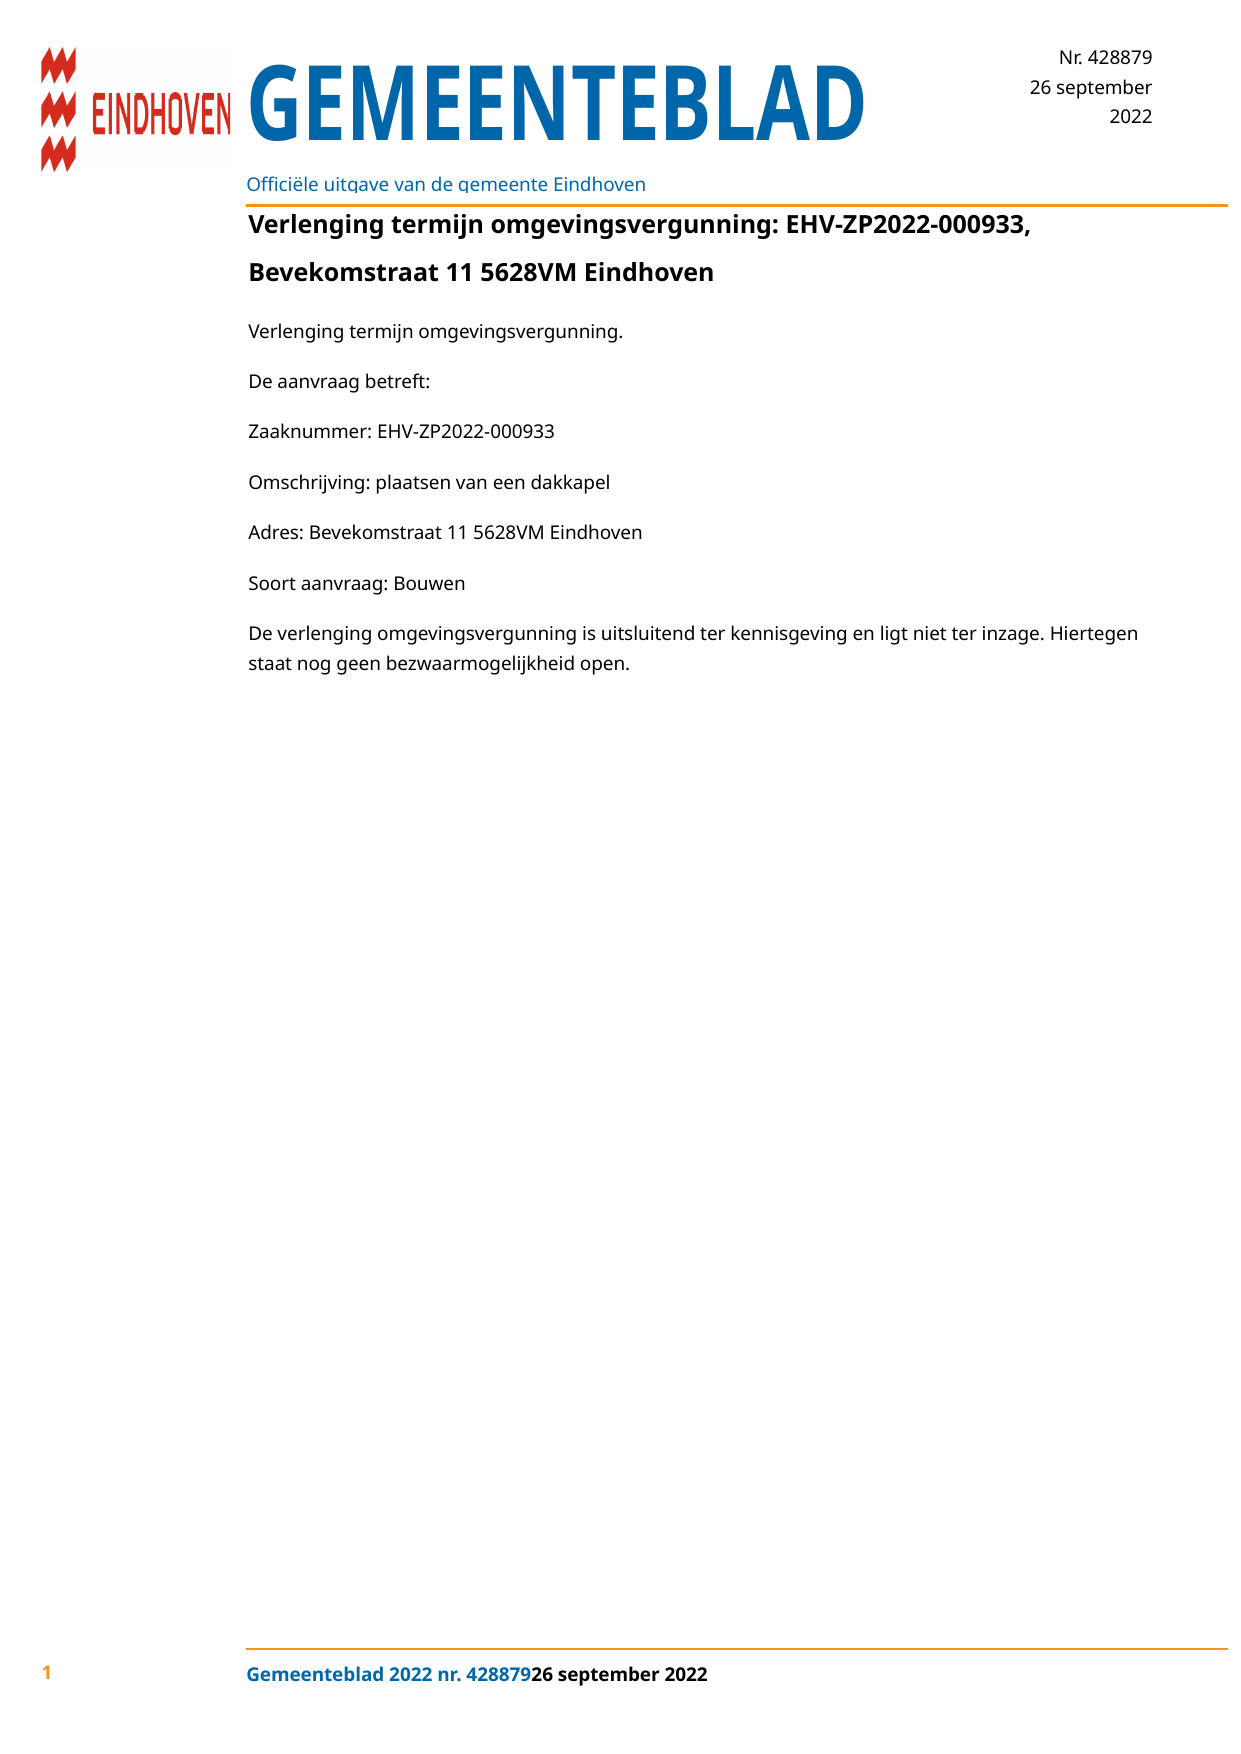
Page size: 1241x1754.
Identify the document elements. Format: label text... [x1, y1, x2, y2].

text De aanvraag betreft: [248, 368, 1152, 394]
text Adres: Bevekomstraat 11 5628VM Eindhoven [248, 519, 1152, 545]
text Omschrijving: plaatsen van een dakkapel [248, 469, 1152, 495]
text Zaaknummer: EHV-ZP2022-000933 [248, 419, 1152, 444]
text Verlenging termijn omgevingsvergunning: EHV-ZP2022-000933, Bevekomstraat 11 5628VM Eindhoven [248, 207, 1152, 288]
text Soort aanvraag: Bouwen [248, 570, 1152, 596]
text De verlenging omgevingsvergunning is uitsluitend ter kennisgeving en ligt niet ter inzage. Hiertegen staat nog geen bezwaarmogelijkheid open. [248, 620, 1152, 676]
picture [41, 47, 231, 172]
text Verlenging termijn omgevingsvergunning. [248, 318, 1152, 344]
